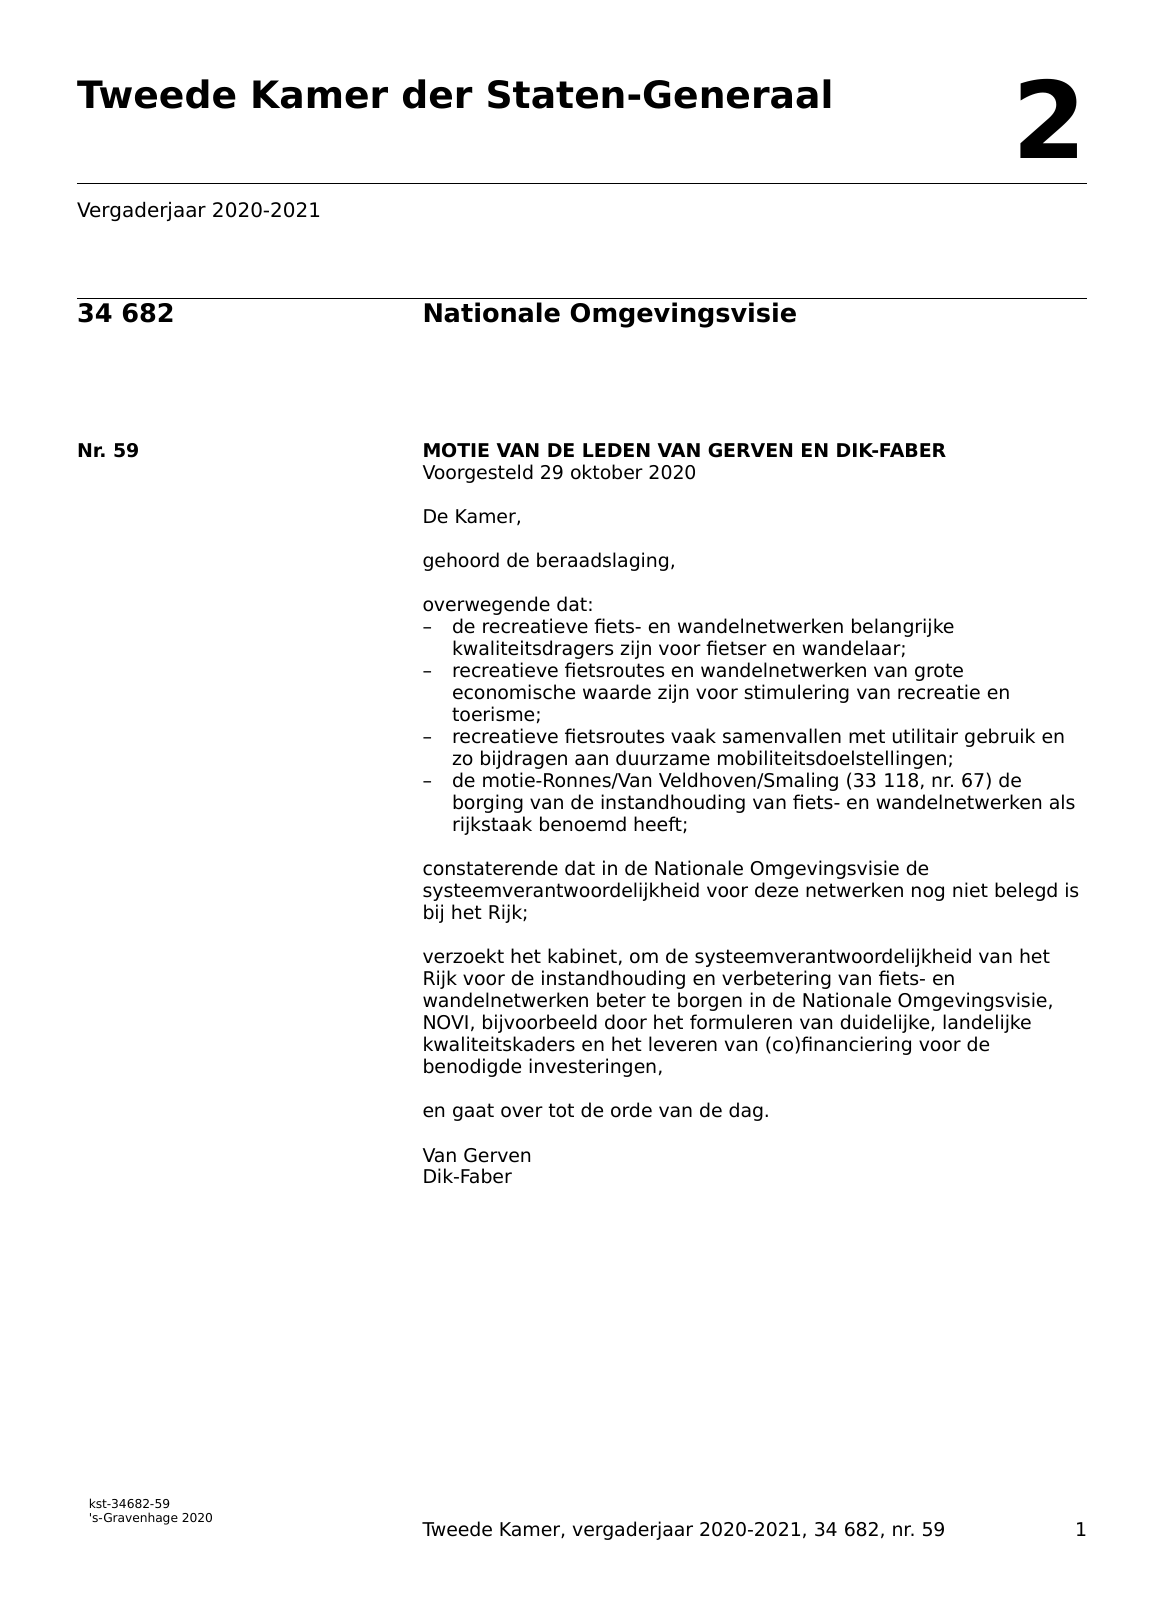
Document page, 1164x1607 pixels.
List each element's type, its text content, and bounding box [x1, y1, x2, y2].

text Dik-Faber [422, 1166, 1087, 1188]
table_cell Vergaderjaar 2020-2021 [77, 184, 1087, 298]
text gehoord de beraadslaging, [422, 550, 1087, 572]
text verzoekt het kabinet, om de systeemverantwoordelijkheid van het Rijk voor de instandhouding en verbetering van fiets- en wandelnetwerken beter te borgen in de Nationale Omgevingsvisie, NOVI, bijvoorbeeld door het formuleren van duidelijke, landelijke kwaliteitskaders en het leveren van (co)financiering voor de benodigde investeringen, [422, 946, 1087, 1078]
text 's-Gravenhage 2020 [88, 1511, 323, 1525]
text constaterende dat in de Nationale Omgevingsvisie de systeemverantwoordelijkheid voor deze netwerken nog niet belegd is bij het Rijk; [422, 858, 1087, 924]
subtitle Nr. 59 MOTIE VAN DE LEDEN VAN GERVEN EN DIK-FABER [77, 440, 1087, 462]
text en gaat over tot de orde van de dag. [422, 1100, 1087, 1122]
table_header Tweede Kamer der Staten-Generaal [77, 59, 886, 183]
text – recreatieve fietsroutes en wandelnetwerken van grote economische waarde zijn voor stimulering van recreatie en toerisme; [422, 660, 1087, 726]
subtitle 34 682 Nationale Omgevingsvisie [77, 299, 1087, 329]
text kst-34682-59 [88, 1497, 323, 1511]
table_header 2 [886, 59, 1087, 183]
text Van Gerven [422, 1144, 1087, 1166]
text – de motie-Ronnes/Van Veldhoven/Smaling (33 118, nr. 67) de borging van de instandhouding van fiets- en wandelnetwerken als rijkstaak benoemd heeft; [422, 770, 1087, 836]
text De Kamer, [422, 506, 1087, 528]
text – de recreatieve fiets- en wandelnetwerken belangrijke kwaliteitsdragers zijn voor fietser en wandelaar; [422, 616, 1087, 660]
text overwegende dat: [422, 594, 1087, 616]
text Voorgesteld 29 oktober 2020 [422, 462, 1087, 484]
text – recreatieve fietsroutes vaak samenvallen met utilitair gebruik en zo bijdragen aan duurzame mobiliteitsdoelstellingen; [422, 726, 1087, 770]
